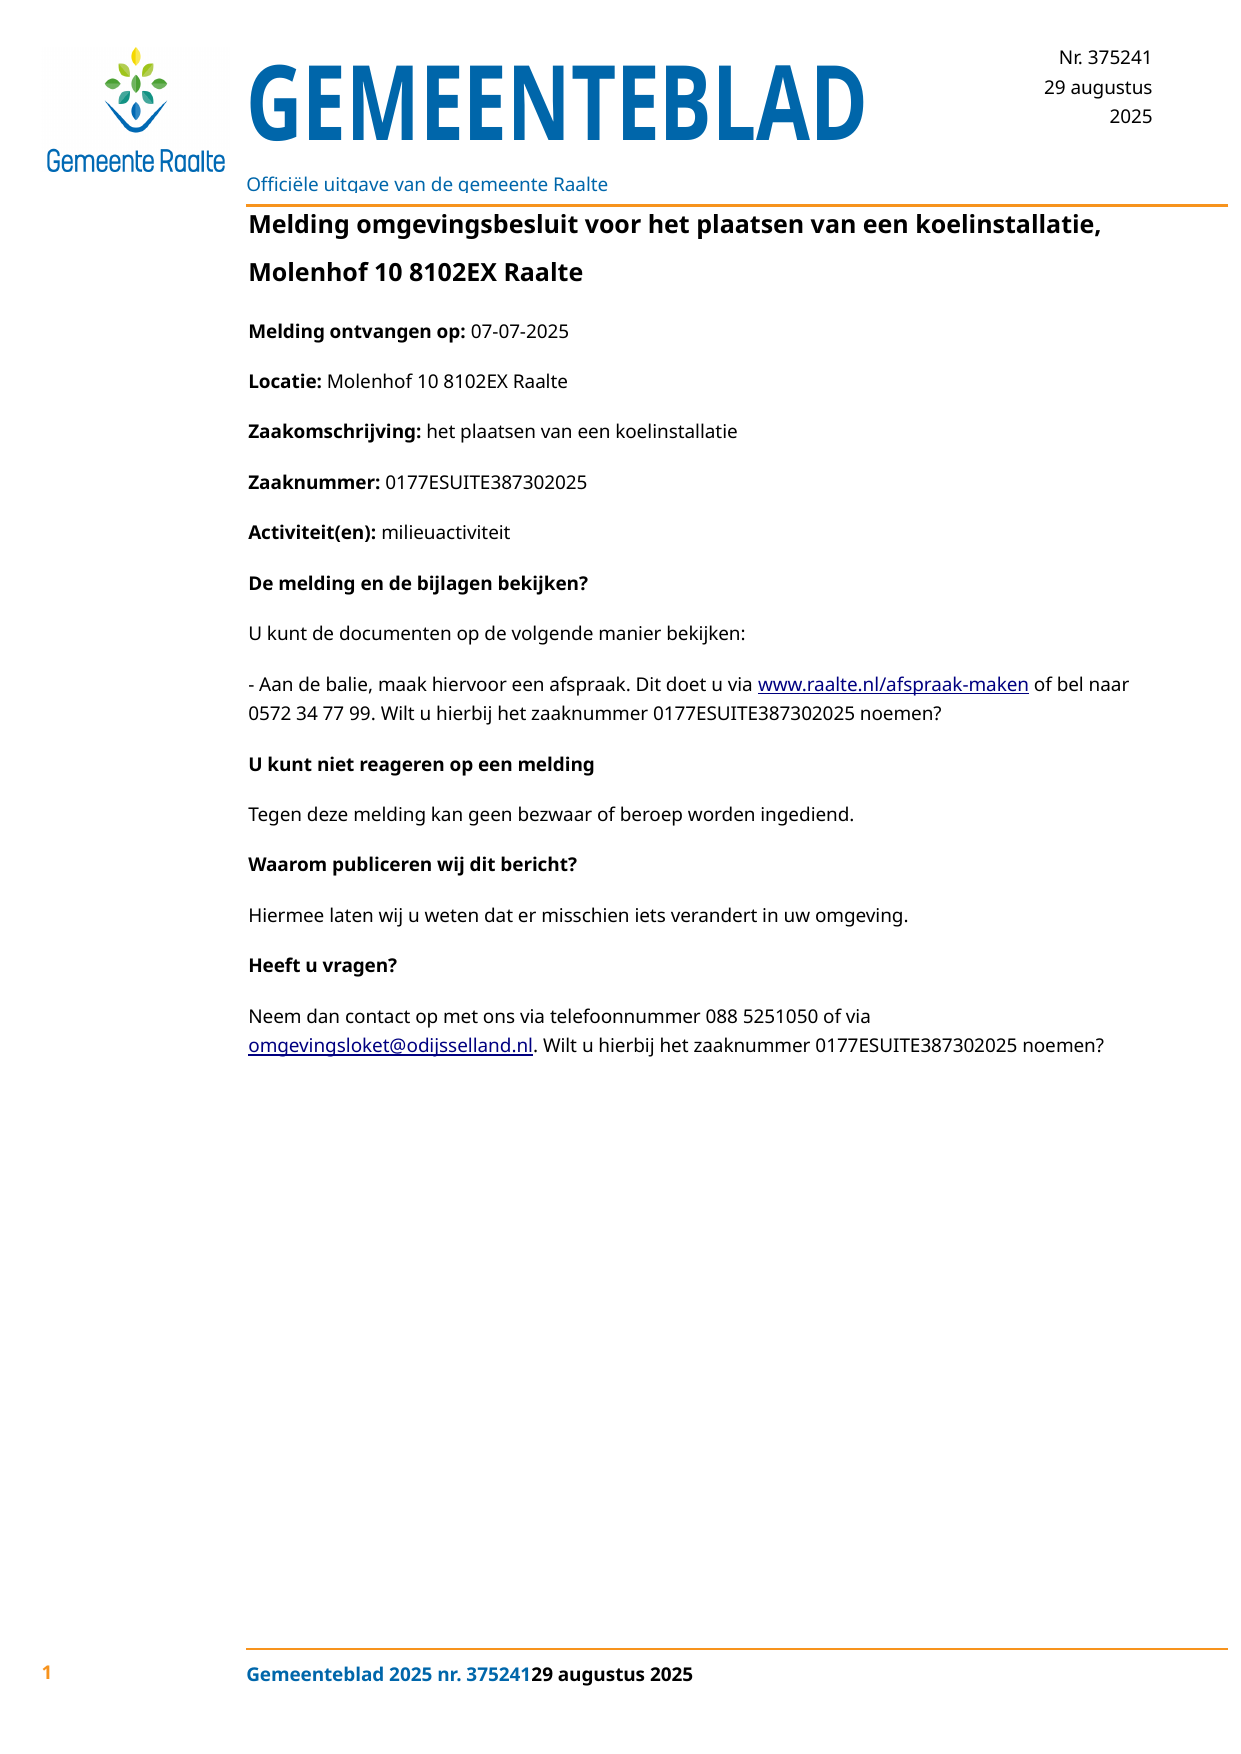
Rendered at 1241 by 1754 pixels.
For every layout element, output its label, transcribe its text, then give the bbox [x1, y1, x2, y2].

text Neem dan contact op met ons via telefoonnummer 088 5251050 of via omgevingsloket@odijsselland.nl. Wilt u hierbij het zaaknummer 0177ESUITE387302025 noemen? [248, 1003, 1152, 1058]
text Zaaknummer: 0177ESUITE387302025 [248, 469, 1152, 495]
text Melding ontvangen op: 07-07-2025 [248, 318, 1152, 344]
text De melding en de bijlagen bekijken? [248, 570, 1152, 596]
text Locatie: Molenhof 10 8102EX Raalte [248, 368, 1152, 394]
text Activiteit(en): milieuactiviteit [248, 519, 1152, 545]
text Heeft u vragen? [248, 952, 1152, 978]
text - Aan de balie, maak hiervoor een afspraak. Dit doet u via www.raalte.nl/afspraak-maken of bel naar 0572 34 77 99. Wilt u hierbij het zaaknummer 0177ESUITE387302025 noemen? [248, 671, 1152, 726]
text U kunt niet reageren op een melding [248, 751, 1152, 777]
text Tegen deze melding kan geen bezwaar of beroep worden ingediend. [248, 801, 1152, 827]
picture [41, 47, 231, 172]
text Zaakomschrijving: het plaatsen van een koelinstallatie [248, 419, 1152, 444]
text Waarom publiceren wij dit bericht? [248, 852, 1152, 877]
text U kunt de documenten op de volgende manier bekijken: [248, 620, 1152, 646]
text Melding omgevingsbesluit voor het plaatsen van een koelinstallatie, Molenhof 10 8102EX Raalte [248, 207, 1152, 288]
text Hiermee laten wij u weten dat er misschien iets verandert in uw omgeving. [248, 902, 1152, 928]
